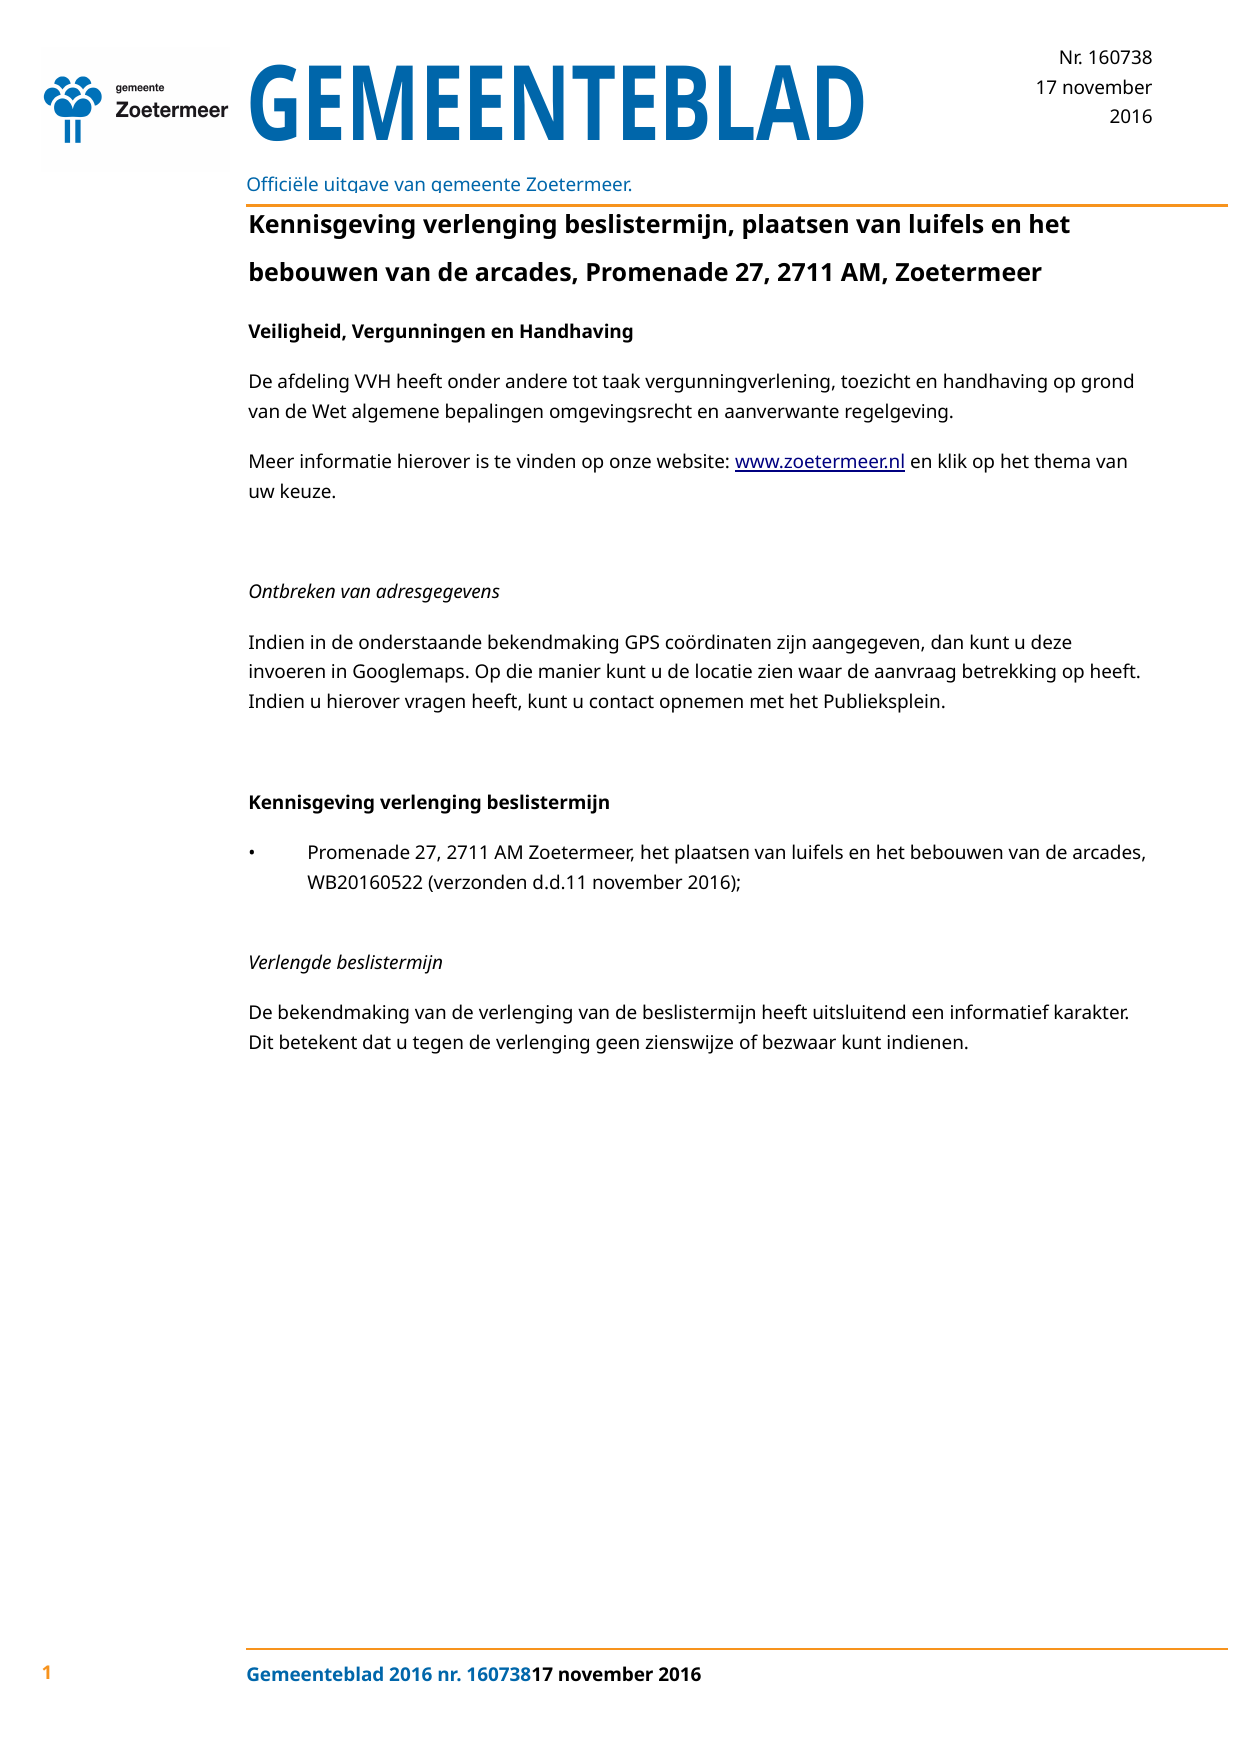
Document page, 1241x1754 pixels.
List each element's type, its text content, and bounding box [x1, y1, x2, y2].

text Indien in de onderstaande bekendmaking GPS coördinaten zijn aangegeven, dan kunt u deze invoeren in Googlemaps. Op die manier kunt u de locatie zien waar de aanvraag betrekking op heeft. Indien u hierover vragen heeft, kunt u contact opnemen met het Publieksplein. [248, 629, 1152, 714]
text De bekendmaking van de verlenging van de beslistermijn heeft uitsluitend een informatief karakter. Dit betekent dat u tegen de verlenging geen zienswijze of bezwaar kunt indienen. [248, 999, 1152, 1055]
list Promenade 27, 2711 AM Zoetermeer, het plaatsen van luifels en het bebouwen van de arcades, WB20160522 (verzonden d.d.11 november 2016); [248, 839, 1152, 895]
picture [41, 47, 231, 172]
text Veiligheid, Vergunningen en Handhaving [248, 318, 1152, 344]
text Kennisgeving verlenging beslistermijn, plaatsen van luifels en het bebouwen van de arcades, Promenade 27, 2711 AM, Zoetermeer [248, 207, 1152, 288]
text Ontbreken van adresgegevens [248, 579, 1152, 604]
text Kennisgeving verlenging beslistermijn [248, 789, 1152, 815]
text Meer informatie hierover is te vinden op onze website: www.zoetermeer.nl en klik op het thema van uw keuze. [248, 448, 1152, 504]
text De afdeling VVH heeft onder andere tot taak vergunningverlening, toezicht en handhaving op grond van de Wet algemene bepalingen omgevingsrecht en aanverwante regelgeving. [248, 368, 1152, 424]
text Verlengde beslistermijn [248, 949, 1152, 975]
